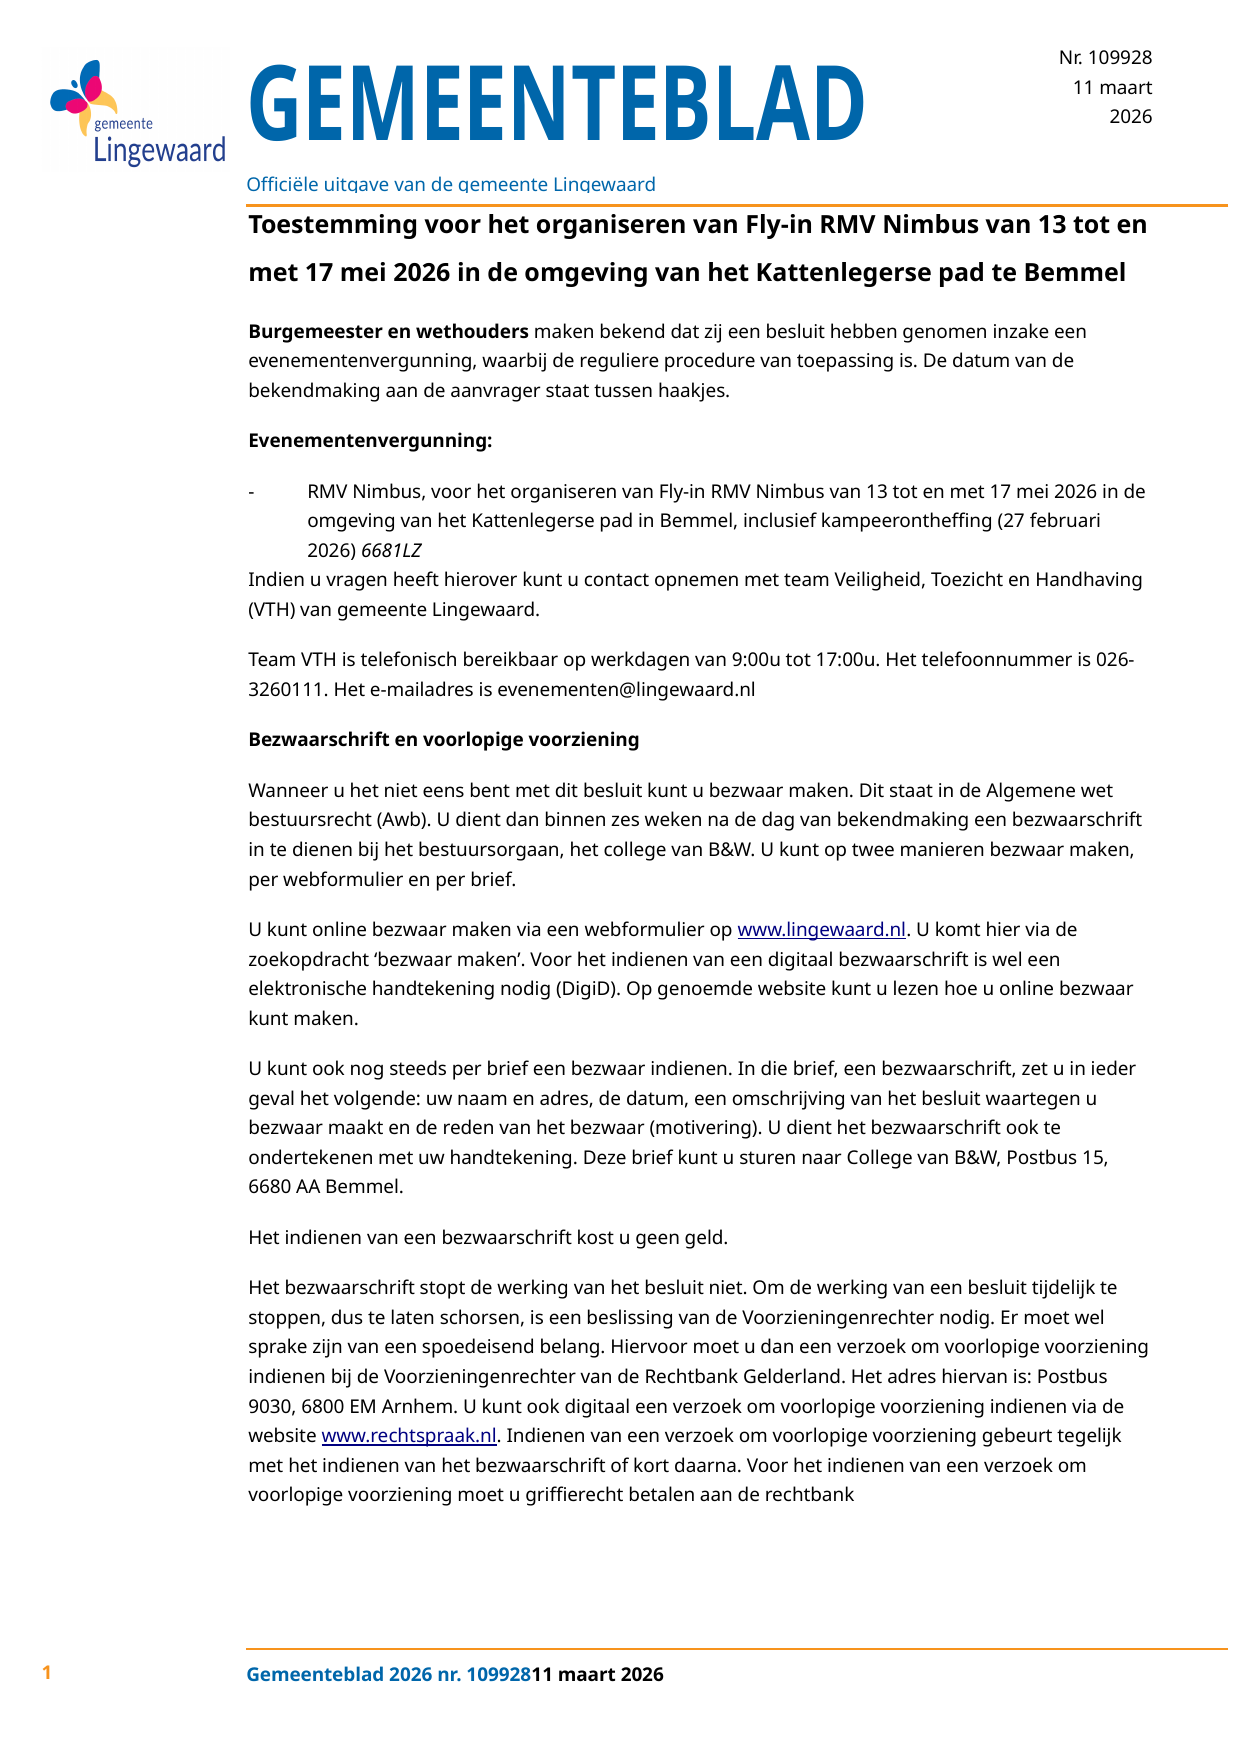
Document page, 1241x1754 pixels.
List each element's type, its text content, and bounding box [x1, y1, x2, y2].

list RMV Nimbus, voor het organiseren van Fly-in RMV Nimbus van 13 tot en met 17 mei 2026 in de omgeving van het Kattenlegerse pad in Bemmel, inclusief kampeerontheffing (27 februari 2026) 6681LZ [248, 478, 1152, 563]
text Bezwaarschrift en voorlopige voorziening [248, 727, 1152, 752]
text Wanneer u het niet eens bent met dit besluit kunt u bezwaar maken. Dit staat in de Algemene wet bestuursrecht (Awb). U dient dan binnen zes weken na de dag van bekendmaking een bezwaarschrift in te dienen bij het bestuursorgaan, het college van B&W. U kunt op twee manieren bezwaar maken, per webformulier en per brief. [248, 777, 1152, 892]
text Indien u vragen heeft hierover kunt u contact opnemen met team Veiligheid, Toezicht en Handhaving (VTH) van gemeente Lingewaard. [248, 567, 1152, 622]
text Team VTH is telefonisch bereikbaar op werkdagen van 9:00u tot 17:00u. Het telefoonnummer is 026-3260111. Het e-mailadres is evenementen@lingewaard.nl [248, 647, 1152, 702]
text Burgemeester en wethouders maken bekend dat zij een besluit hebben genomen inzake een evenementenvergunning, waarbij de reguliere procedure van toepassing is. De datum van de bekendmaking aan de aanvrager staat tussen haakjes. [248, 318, 1152, 403]
text U kunt online bezwaar maken via een webformulier op www.lingewaard.nl. U komt hier via de zoekopdracht ‘bezwaar maken’. Voor het indienen van een digitaal bezwaarschrift is wel een elektronische handtekening nodig (DigiD). Op genoemde website kunt u lezen hoe u online bezwaar kunt maken. [248, 916, 1152, 1031]
text Het bezwaarschrift stopt de werking van het besluit niet. Om de werking van een besluit tijdelijk te stoppen, dus te laten schorsen, is een beslissing van de Voorzieningenrechter nodig. Er moet wel sprake zijn van een spoedeisend belang. Hiervoor moet u dan een verzoek om voorlopige voorziening indienen bij de Voorzieningenrechter van de Rechtbank Gelderland. Het adres hiervan is: Postbus 9030, 6800 EM Arnhem. U kunt ook digitaal een verzoek om voorlopige voorziening indienen via de website www.rechtspraak.nl. Indienen van een verzoek om voorlopige voorziening gebeurt tegelijk met het indienen van het bezwaarschrift of kort daarna. Voor het indienen van een verzoek om voorlopige voorziening moet u griffierecht betalen aan de rechtbank [248, 1274, 1152, 1507]
text Toestemming voor het organiseren van Fly-in RMV Nimbus van 13 tot en met 17 mei 2026 in de omgeving van het Kattenlegerse pad te Bemmel [248, 207, 1152, 288]
text Het indienen van een bezwaarschrift kost u geen geld. [248, 1224, 1152, 1250]
picture [41, 47, 231, 172]
text U kunt ook nog steeds per brief een bezwaar indienen. In die brief, een bezwaarschrift, zet u in ieder geval het volgende: uw naam en adres, de datum, een omschrijving van het besluit waartegen u bezwaar maakt en de reden van het bezwaar (motivering). U dient het bezwaarschrift ook te ondertekenen met uw handtekening. Deze brief kunt u sturen naar College van B&W, Postbus 15, 6680 AA Bemmel. [248, 1055, 1152, 1199]
text Evenementenvergunning: [248, 427, 1152, 453]
